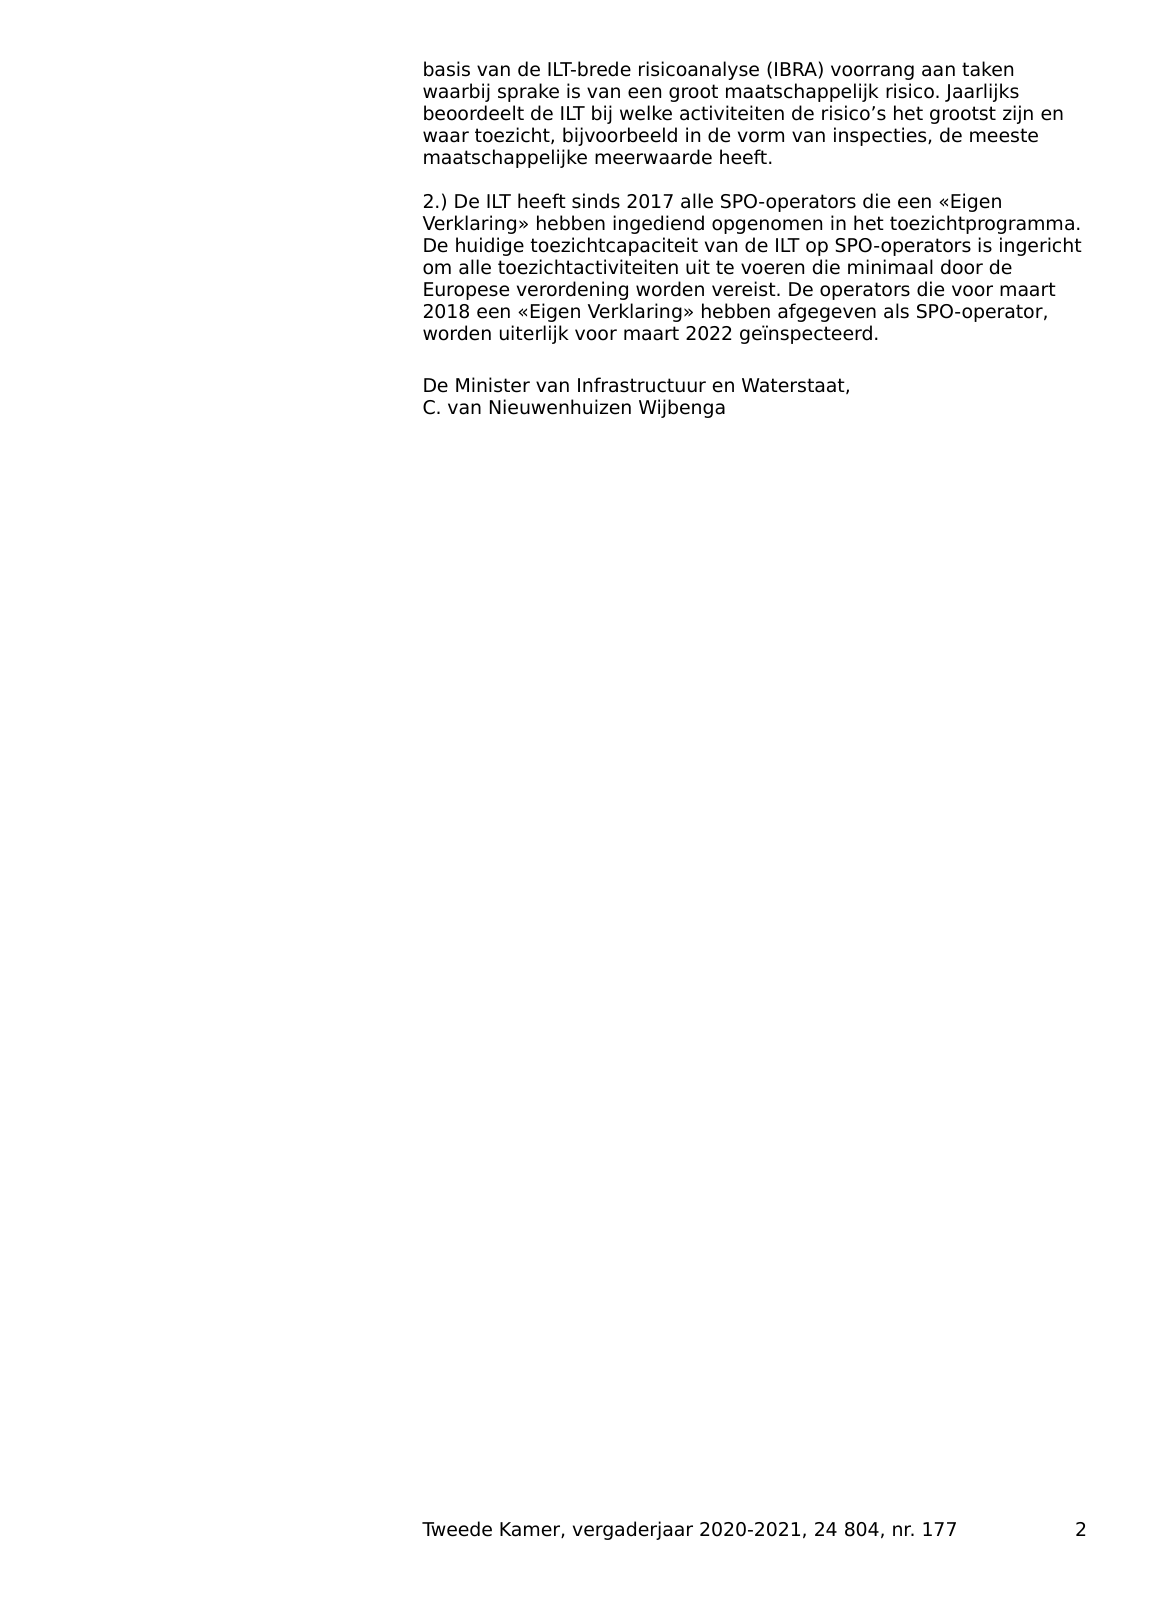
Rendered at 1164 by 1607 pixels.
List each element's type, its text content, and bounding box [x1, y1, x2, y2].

text basis van de ILT-brede risicoanalyse (IBRA) voorrang aan taken waarbij sprake is van een groot maatschappelijk risico. Jaarlijks beoordeelt de ILT bij welke activiteiten de risico’s het grootst zijn en waar toezicht, bijvoorbeeld in de vorm van inspecties, de meeste maatschappelijke meerwaarde heeft. [422, 59, 1087, 169]
text De Minister van Infrastructuur en Waterstaat, C. van Nieuwenhuizen Wijbenga [422, 375, 1087, 419]
text 2.) De ILT heeft sinds 2017 alle SPO-operators die een «Eigen Verklaring» hebben ingediend opgenomen in het toezichtprogramma. De huidige toezichtcapaciteit van de ILT op SPO-operators is ingericht om alle toezichtactiviteiten uit te voeren die minimaal door de Europese verordening worden vereist. De operators die voor maart 2018 een «Eigen Verklaring» hebben afgegeven als SPO-operator, worden uiterlijk voor maart 2022 geïnspecteerd. [422, 191, 1087, 345]
